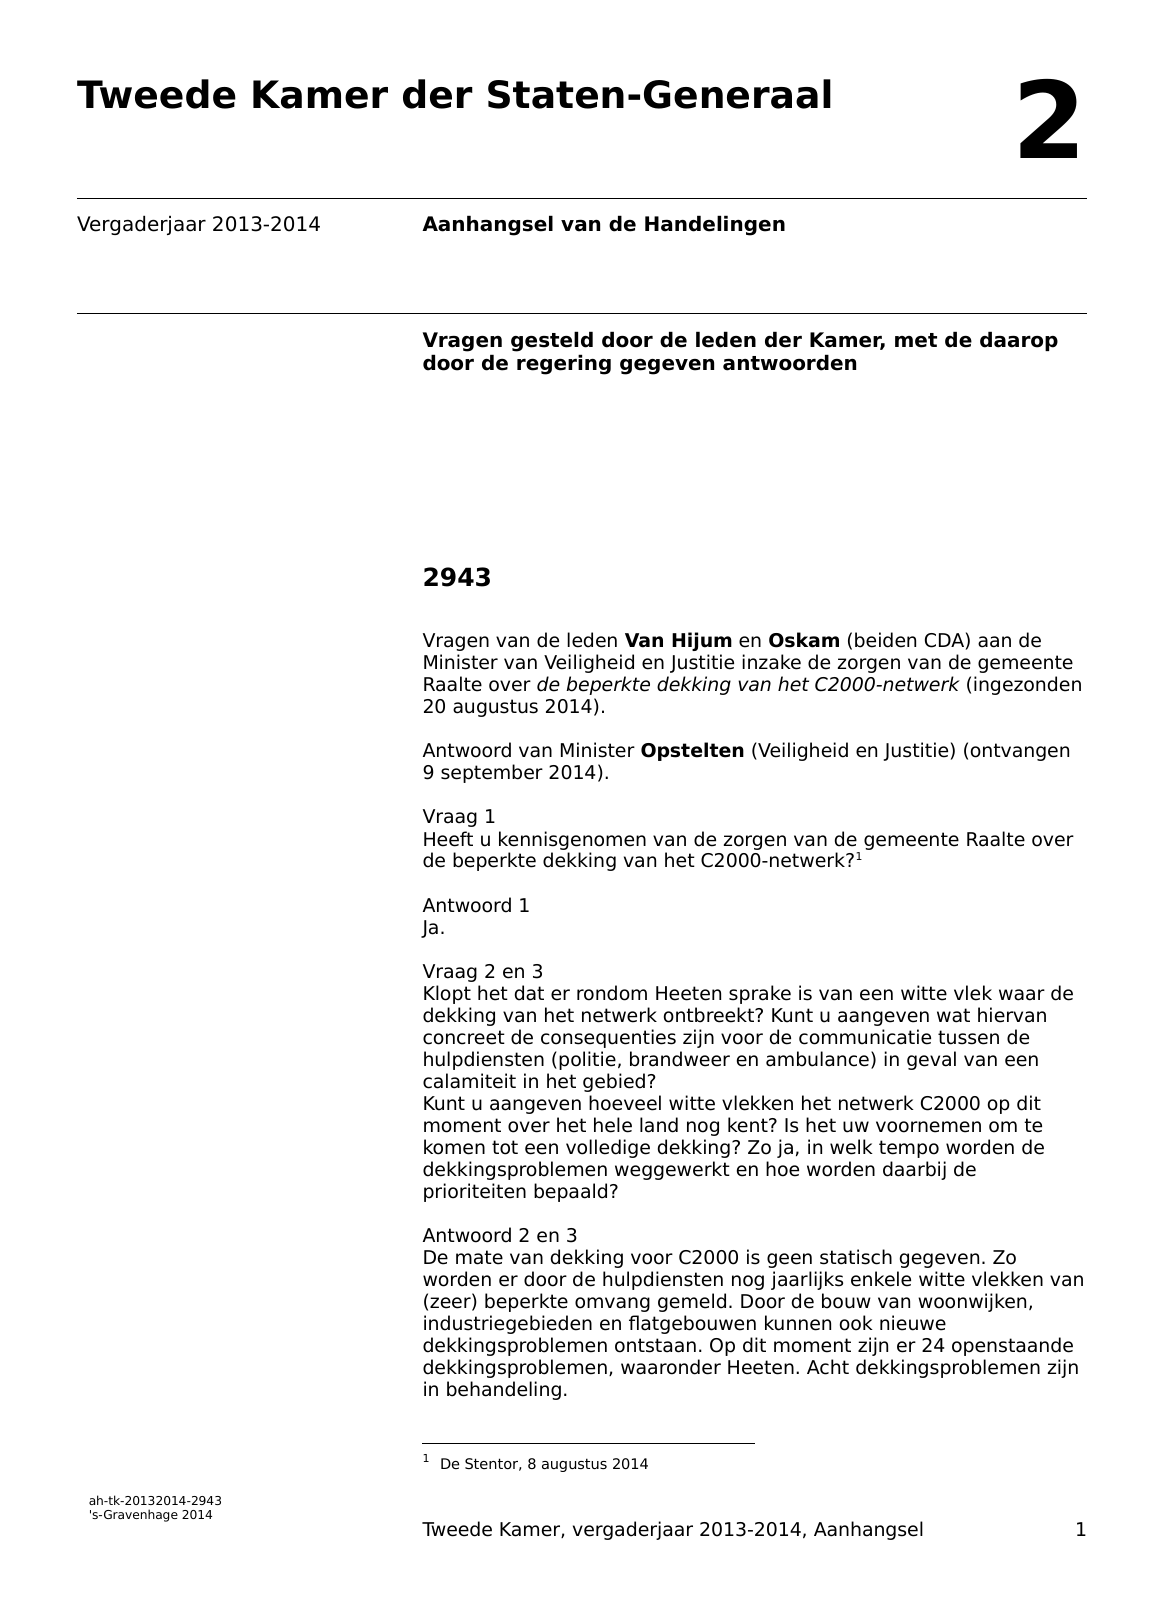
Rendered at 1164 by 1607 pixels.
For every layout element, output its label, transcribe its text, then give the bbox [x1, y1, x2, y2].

text 's-Gravenhage 2014 [88, 1508, 323, 1522]
text ah-tk-20132014-2943 [88, 1494, 323, 1508]
text Antwoord 2 en 3 [422, 1225, 1087, 1247]
text Ja. [422, 917, 1087, 938]
table_cell Vergaderjaar 2013-2014 [77, 199, 422, 313]
text De mate van dekking voor C2000 is geen statisch gegeven. Zo worden er door de hulpdiensten nog jaarlijks enkele witte vlekken van (zeer) beperkte omvang gemeld. Door de bouw van woonwijken, industriegebieden en flatgebouwen kunnen ook nieuwe dekkingsproblemen ontstaan. Op dit moment zijn er 24 openstaande dekkingsproblemen, waaronder Heeten. Acht dekkingsproblemen zijn in behandeling. [422, 1247, 1087, 1401]
table_header Tweede Kamer der Staten-Generaal [77, 59, 886, 198]
text Antwoord 1 [422, 894, 1087, 917]
text Heeft u kennisgenomen van de zorgen van de gemeente Raalte over de beperkte dekking van het C2000-netwerk? [422, 828, 1087, 872]
table_header 2 [886, 59, 1087, 198]
text Kunt u aangeven hoeveel witte vlekken het netwerk C2000 op dit moment over het hele land nog kent? Is het uw voornemen om te komen tot een volledige dekking? Zo ja, in welk tempo worden de dekkingsproblemen weggewerkt en hoe worden daarbij de prioriteiten bepaald? [422, 1093, 1087, 1202]
text Vraag 2 en 3 [422, 961, 1087, 983]
table_cell Vragen gesteld door de leden der Kamer, met de daarop door de regering gegeven antwoorden [422, 314, 1087, 375]
text 2943 [422, 563, 1087, 592]
text De Stentor, 8 augustus 2014 [422, 1452, 1087, 1474]
text Antwoord van Minister Opstelten (Veiligheid en Justitie) (ontvangen 9 september 2014). [422, 740, 1087, 784]
text Vragen van de leden Van Hijum en Oskam (beiden CDA) aan de Minister van Veiligheid en Justitie inzake de zorgen van de gemeente Raalte over de beperkte dekking van het C2000-netwerk (ingezonden 20 augustus 2014). [422, 630, 1087, 718]
text Klopt het dat er rondom Heeten sprake is van een witte vlek waar de dekking van het netwerk ontbreekt? Kunt u aangeven wat hiervan concreet de consequenties zijn voor de communicatie tussen de hulpdiensten (politie, brandweer en ambulance) in geval van een calamiteit in het gebied? [422, 983, 1087, 1093]
text Vraag 1 [422, 806, 1087, 828]
table_cell Aanhangsel van de Handelingen [422, 199, 1087, 313]
table_cell [77, 314, 422, 375]
